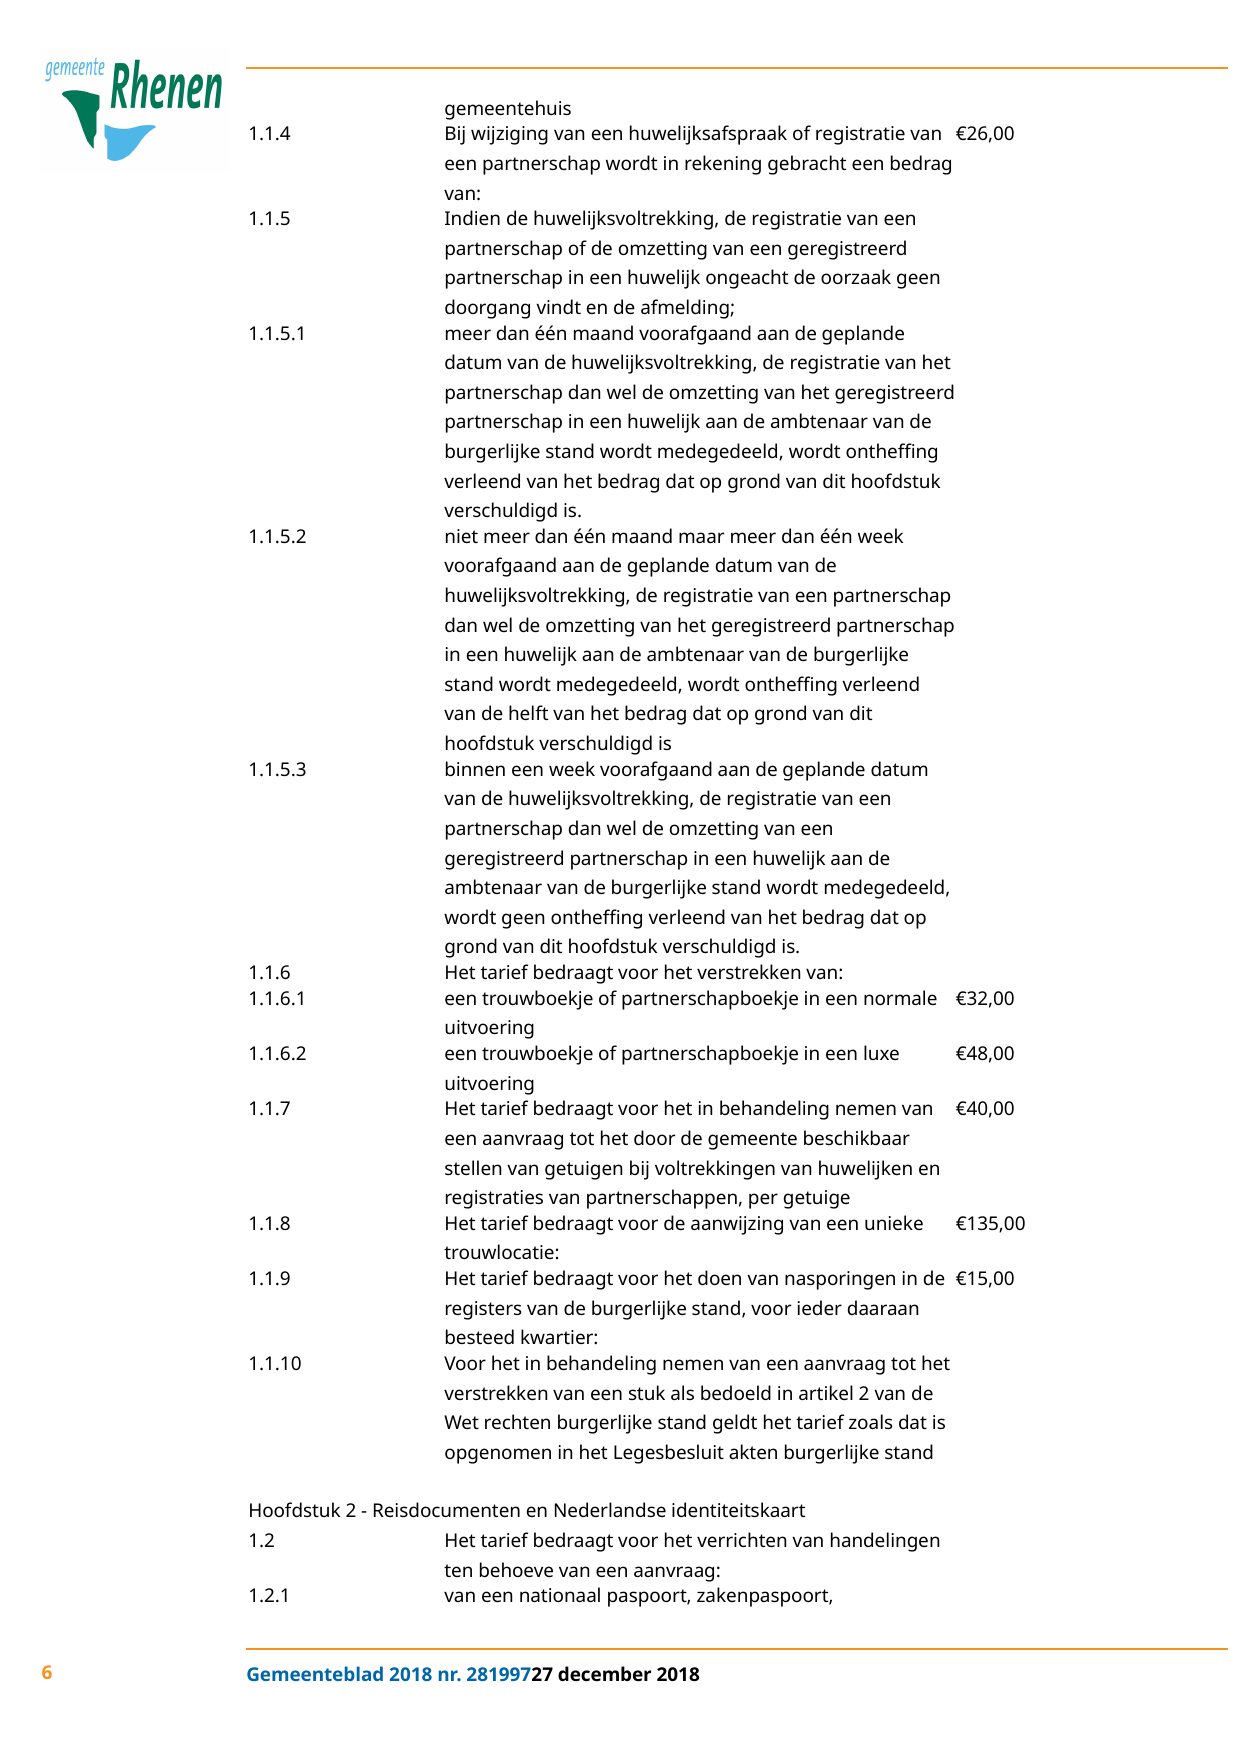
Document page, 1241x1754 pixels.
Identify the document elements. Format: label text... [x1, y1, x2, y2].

table_cell Het tarief bedraagt voor het in behandeling nemen van een aanvraag tot het door de gemeente beschikbaar stellen van getuigen bij voltrekkingen van huwelijken en registraties van partnerschappen, per getuige [444, 1096, 956, 1210]
table_cell 1.1.10 [248, 1350, 444, 1465]
table_cell Indien de huwelijksvoltrekking, de registratie van een partnerschap of de omzetting van een geregistreerd partnerschap in een huwelijk ongeacht de oorzaak geen doorgang vindt en de afmelding; [444, 205, 956, 320]
table_cell een trouwboekje of partnerschapboekje in een normale uitvoering [444, 985, 956, 1040]
table_cell [956, 320, 1152, 523]
table_cell meer dan één maand voorafgaand aan de geplande datum van de huwelijksvoltrekking, de registratie van het partnerschap dan wel de omzetting van het geregistreerd partnerschap in een huwelijk aan de ambtenaar van de burgerlijke stand wordt medegedeeld, wordt ontheffing verleend van het bedrag dat op grond van dit hoofdstuk verschuldigd is. [444, 320, 956, 523]
table_cell Het tarief bedraagt voor de aanwijzing van een unieke trouwlocatie: [444, 1210, 956, 1265]
table_cell [956, 523, 1152, 756]
table_header [956, 1527, 1152, 1582]
table_cell 1.1.8 [248, 1210, 444, 1265]
table_cell 1.1.5 [248, 205, 444, 320]
table_cell Het tarief bedraagt voor het verstrekken van: [444, 959, 956, 985]
table_cell €26,00 [956, 121, 1152, 205]
table_cell [956, 1350, 1152, 1465]
table_cell €135,00 [956, 1210, 1152, 1265]
table_cell €15,00 [956, 1265, 1152, 1350]
table_cell €40,00 [956, 1096, 1152, 1210]
table_cell Het tarief bedraagt voor het doen van nasporingen in de registers van de burgerlijke stand, voor ieder daaraan besteed kwartier: [444, 1265, 956, 1350]
table_cell €48,00 [956, 1040, 1152, 1096]
table_cell [248, 95, 444, 121]
table_cell 1.2.1 [248, 1583, 444, 1608]
picture [41, 47, 231, 172]
table_cell [956, 95, 1152, 121]
table_cell [956, 205, 1152, 320]
table_cell Bij wijziging van een huwelijksafspraak of registratie van een partnerschap wordt in rekening gebracht een bedrag van: [444, 121, 956, 205]
table_header 1.2 [248, 1527, 444, 1582]
table_cell een trouwboekje of partnerschapboekje in een luxe uitvoering [444, 1040, 956, 1096]
table_cell [956, 1583, 1152, 1608]
table_cell niet meer dan één maand maar meer dan één week voorafgaand aan de geplande datum van de huwelijksvoltrekking, de registratie van een partnerschap dan wel de omzetting van het geregistreerd partnerschap in een huwelijk aan de ambtenaar van de burgerlijke stand wordt medegedeeld, wordt ontheffing verleend van de helft van het bedrag dat op grond van dit hoofdstuk verschuldigd is [444, 523, 956, 756]
table_cell van een nationaal paspoort, zakenpaspoort, [444, 1583, 956, 1608]
table_cell 1.1.6 [248, 959, 444, 985]
table_cell [956, 959, 1152, 985]
table_cell €32,00 [956, 985, 1152, 1040]
table_cell Voor het in behandeling nemen van een aanvraag tot het verstrekken van een stuk als bedoeld in artikel 2 van de Wet rechten burgerlijke stand geldt het tarief zoals dat is opgenomen in het Legesbesluit akten burgerlijke stand [444, 1350, 956, 1465]
text Hoofdstuk 2 - Reisdocumenten en Nederlandse identiteitskaart [248, 1497, 1152, 1523]
table_cell [956, 756, 1152, 959]
table_cell 1.1.6.1 [248, 985, 444, 1040]
table_cell binnen een week voorafgaand aan de geplande datum van de huwelijksvoltrekking, de registratie van een partnerschap dan wel de omzetting van een geregistreerd partnerschap in een huwelijk aan de ambtenaar van de burgerlijke stand wordt medegedeeld, wordt geen ontheffing verleend van het bedrag dat op grond van dit hoofdstuk verschuldigd is. [444, 756, 956, 959]
table_cell 1.1.5.3 [248, 756, 444, 959]
table_cell 1.1.9 [248, 1265, 444, 1350]
table_cell gemeentehuis [444, 95, 956, 121]
table_cell 1.1.5.1 [248, 320, 444, 523]
table_cell 1.1.4 [248, 121, 444, 205]
table_cell 1.1.6.2 [248, 1040, 444, 1096]
table_cell 1.1.7 [248, 1096, 444, 1210]
table_cell 1.1.5.2 [248, 523, 444, 756]
table_header Het tarief bedraagt voor het verrichten van handelingen ten behoeve van een aanvraag: [444, 1527, 956, 1582]
